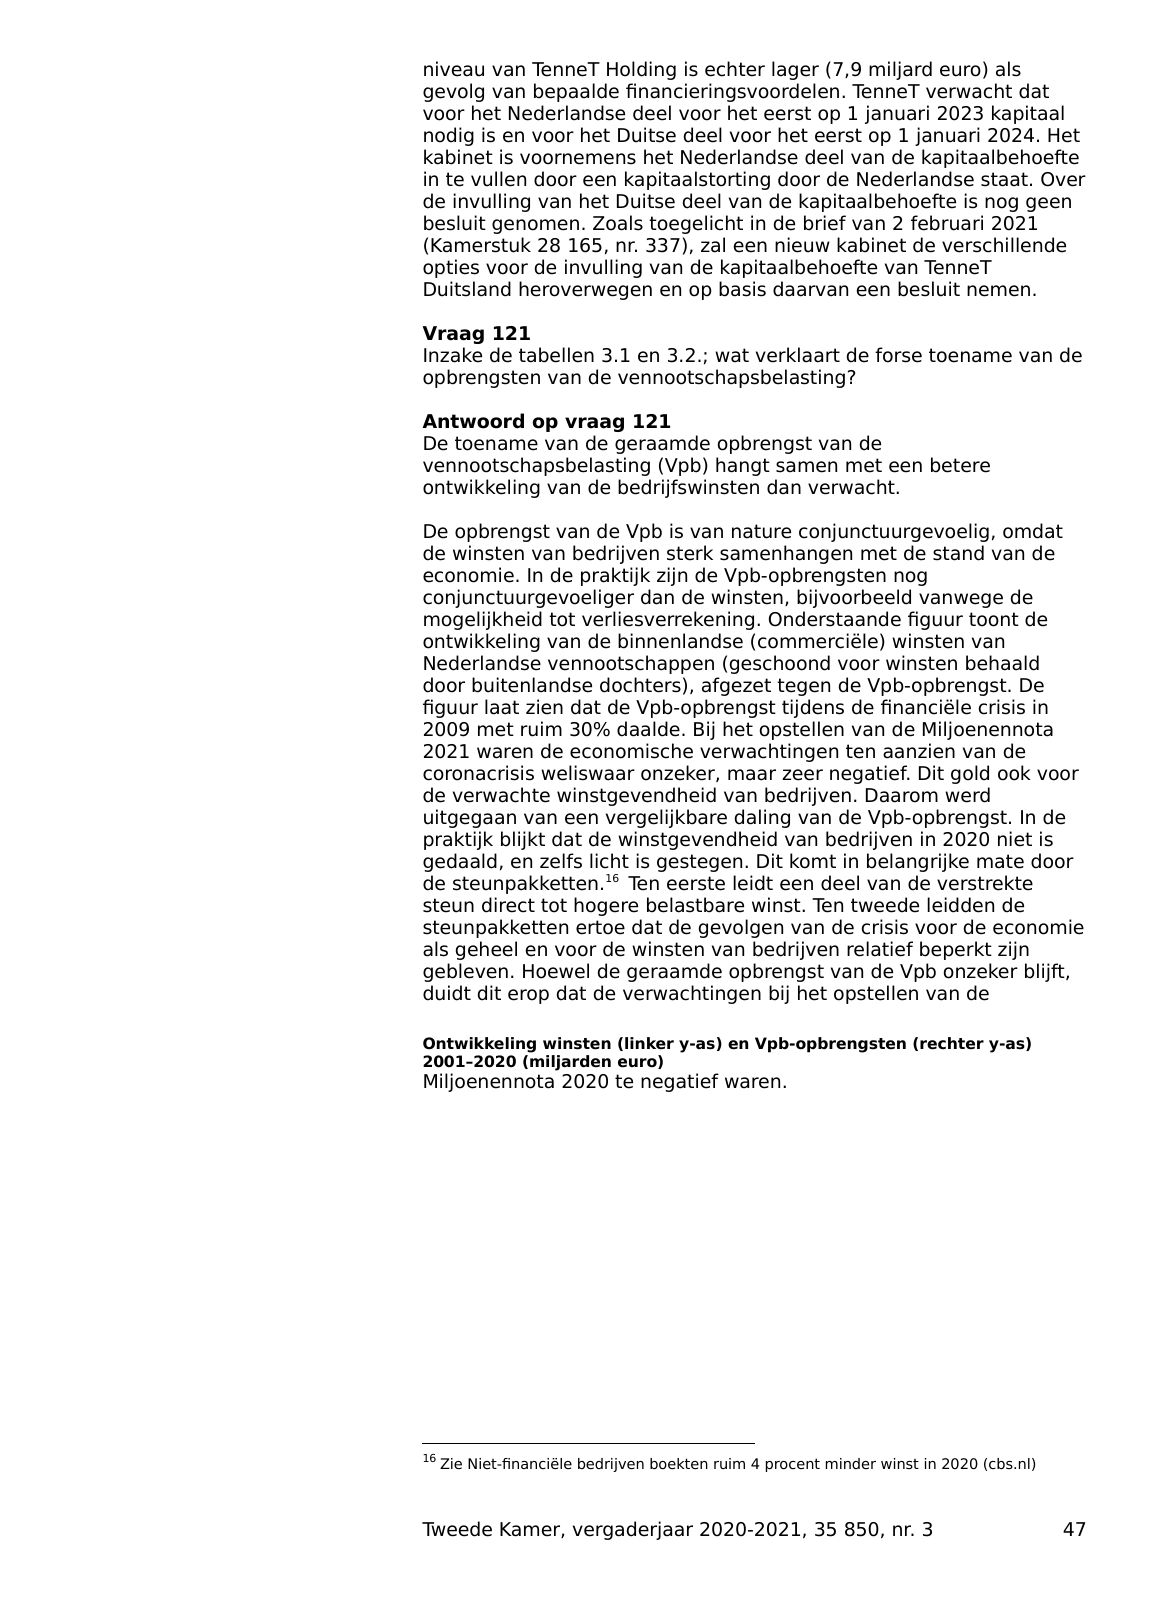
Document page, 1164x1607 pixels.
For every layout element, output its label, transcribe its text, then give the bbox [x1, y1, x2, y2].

text De opbrengst van de Vpb is van nature conjunctuurgevoelig, omdat de winsten van bedrijven sterk samenhangen met de stand van de economie. In de praktijk zijn de Vpb-opbrengsten nog conjunctuurgevoeliger dan de winsten, bijvoorbeeld vanwege de mogelijkheid tot verliesverrekening. Onderstaande figuur toont de ontwikkeling van de binnenlandse (commerciële) winsten van Nederlandse vennootschappen (geschoond voor winsten behaald door buitenlandse dochters), afgezet tegen de Vpb-opbrengst. De figuur laat zien dat de Vpb-opbrengst tijdens de financiële crisis in 2009 met ruim 30% daalde. Bij het opstellen van de Miljoenennota 2021 waren de economische verwachtingen ten aanzien van de coronacrisis weliswaar onzeker, maar zeer negatief. Dit gold ook voor de verwachte winstgevendheid van bedrijven. Daarom werd uitgegaan van een vergelijkbare daling van de Vpb-opbrengst. In de praktijk blijkt dat de winstgevendheid van bedrijven in 2020 niet is gedaald, en zelfs licht is gestegen. Dit komt in belangrijke mate door de steunpakketten. Ten eerste leidt een deel van de verstrekte steun direct tot hogere belastbare winst. Ten tweede leidden de steunpakketten ertoe dat de gevolgen van de crisis voor de economie als geheel en voor de winsten van bedrijven relatief beperkt zijn gebleven. Hoewel de geraamde opbrengst van de Vpb onzeker blijft, duidt dit erop dat de verwachtingen bij het opstellen van de Miljoenennota 2020 te negatief waren. [422, 521, 1087, 1093]
text Zie Niet-financiële bedrijven boekten ruim 4 procent minder winst in 2020 (cbs.nl) [422, 1452, 1087, 1474]
text Inzake de tabellen 3.1 en 3.2.; wat verklaart de forse toename van de opbrengsten van de vennootschapsbelasting? [422, 345, 1087, 389]
text Antwoord op vraag 121 [422, 411, 1087, 433]
text niveau van TenneT Holding is echter lager (7,9 miljard euro) als gevolg van bepaalde financieringsvoordelen. TenneT verwacht dat voor het Nederlandse deel voor het eerst op 1 januari 2023 kapitaal nodig is en voor het Duitse deel voor het eerst op 1 januari 2024. Het kabinet is voornemens het Nederlandse deel van de kapitaalbehoefte in te vullen door een kapitaalstorting door de Nederlandse staat. Over de invulling van het Duitse deel van de kapitaalbehoefte is nog geen besluit genomen. Zoals toegelicht in de brief van 2 februari 2021 (Kamerstuk 28 165, nr. 337), zal een nieuw kabinet de verschillende opties voor de invulling van de kapitaalbehoefte van TenneT Duitsland heroverwegen en op basis daarvan een besluit nemen. [422, 59, 1087, 301]
text Vraag 121 [422, 323, 1087, 345]
text De toename van de geraamde opbrengst van de vennootschapsbelasting (Vpb) hangt samen met een betere ontwikkeling van de bedrijfswinsten dan verwacht. [422, 433, 1087, 499]
text Ontwikkeling winsten (linker y-as) en Vpb-opbrengsten (rechter y-as) 2001–2020 (miljarden euro) [422, 1035, 1072, 1071]
